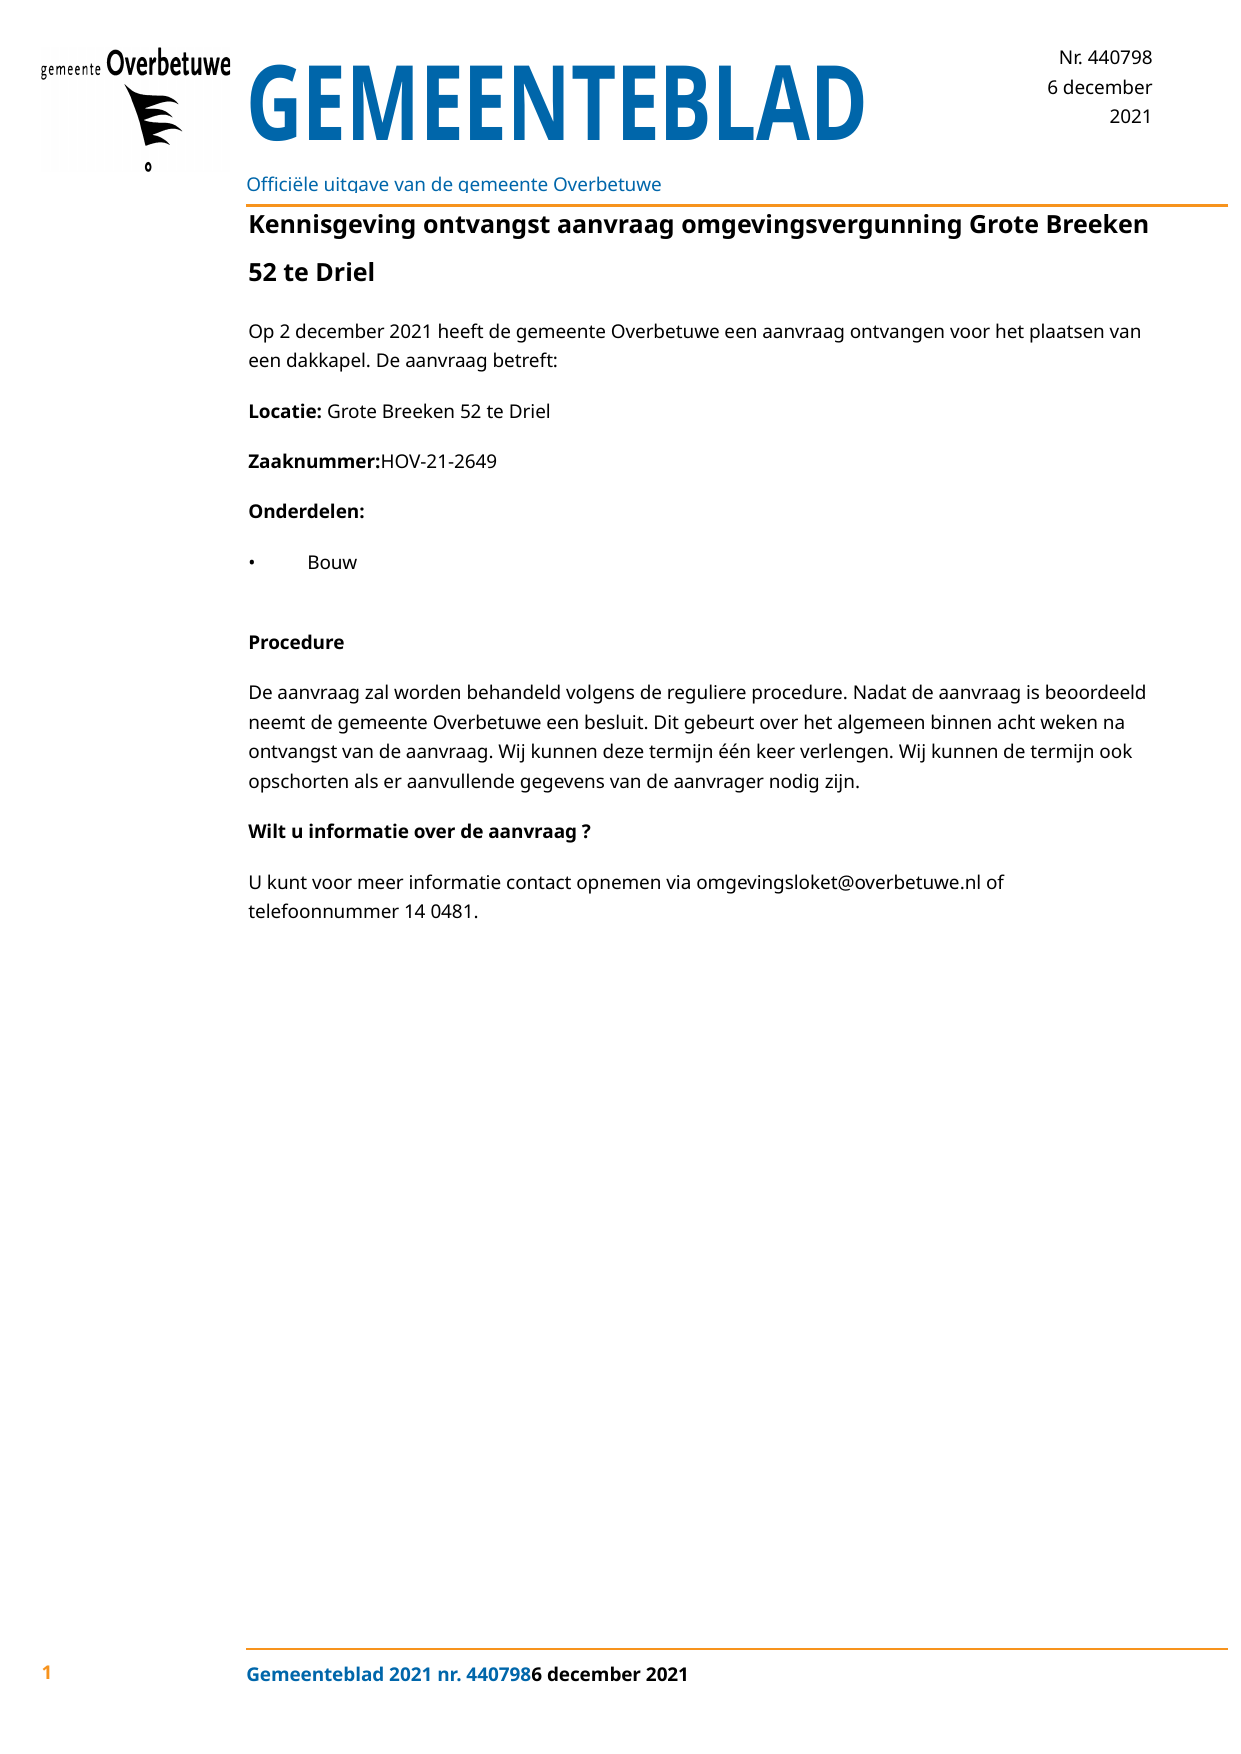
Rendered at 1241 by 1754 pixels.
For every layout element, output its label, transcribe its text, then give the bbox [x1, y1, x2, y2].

list Bouw [248, 549, 1152, 575]
text Op 2 december 2021 heeft de gemeente Overbetuwe een aanvraag ontvangen voor het plaatsen van een dakkapel. De aanvraag betreft: [248, 318, 1152, 373]
text Kennisgeving ontvangst aanvraag omgevingsvergunning Grote Breeken 52 te Driel [248, 207, 1152, 288]
text Procedure [248, 629, 1152, 655]
text De aanvraag zal worden behandeld volgens de reguliere procedure. Nadat de aanvraag is beoordeeld neemt de gemeente Overbetuwe een besluit. Dit gebeurt over het algemeen binnen acht weken na ontvangst van de aanvraag. Wij kunnen deze termijn één keer verlengen. Wij kunnen de termijn ook opschorten als er aanvullende gegevens van de aanvrager nodig zijn. [248, 679, 1152, 794]
text Wilt u informatie over de aanvraag ? [248, 819, 1152, 844]
picture [41, 47, 231, 172]
text Zaaknummer:HOV-21-2649 [248, 448, 1152, 474]
text Locatie: Grote Breeken 52 te Driel [248, 398, 1152, 424]
text Onderdelen: [248, 499, 1152, 524]
text U kunt voor meer informatie contact opnemen via omgevingsloket@overbetuwe.nl of telefoonnummer 14 0481. [248, 869, 1152, 924]
